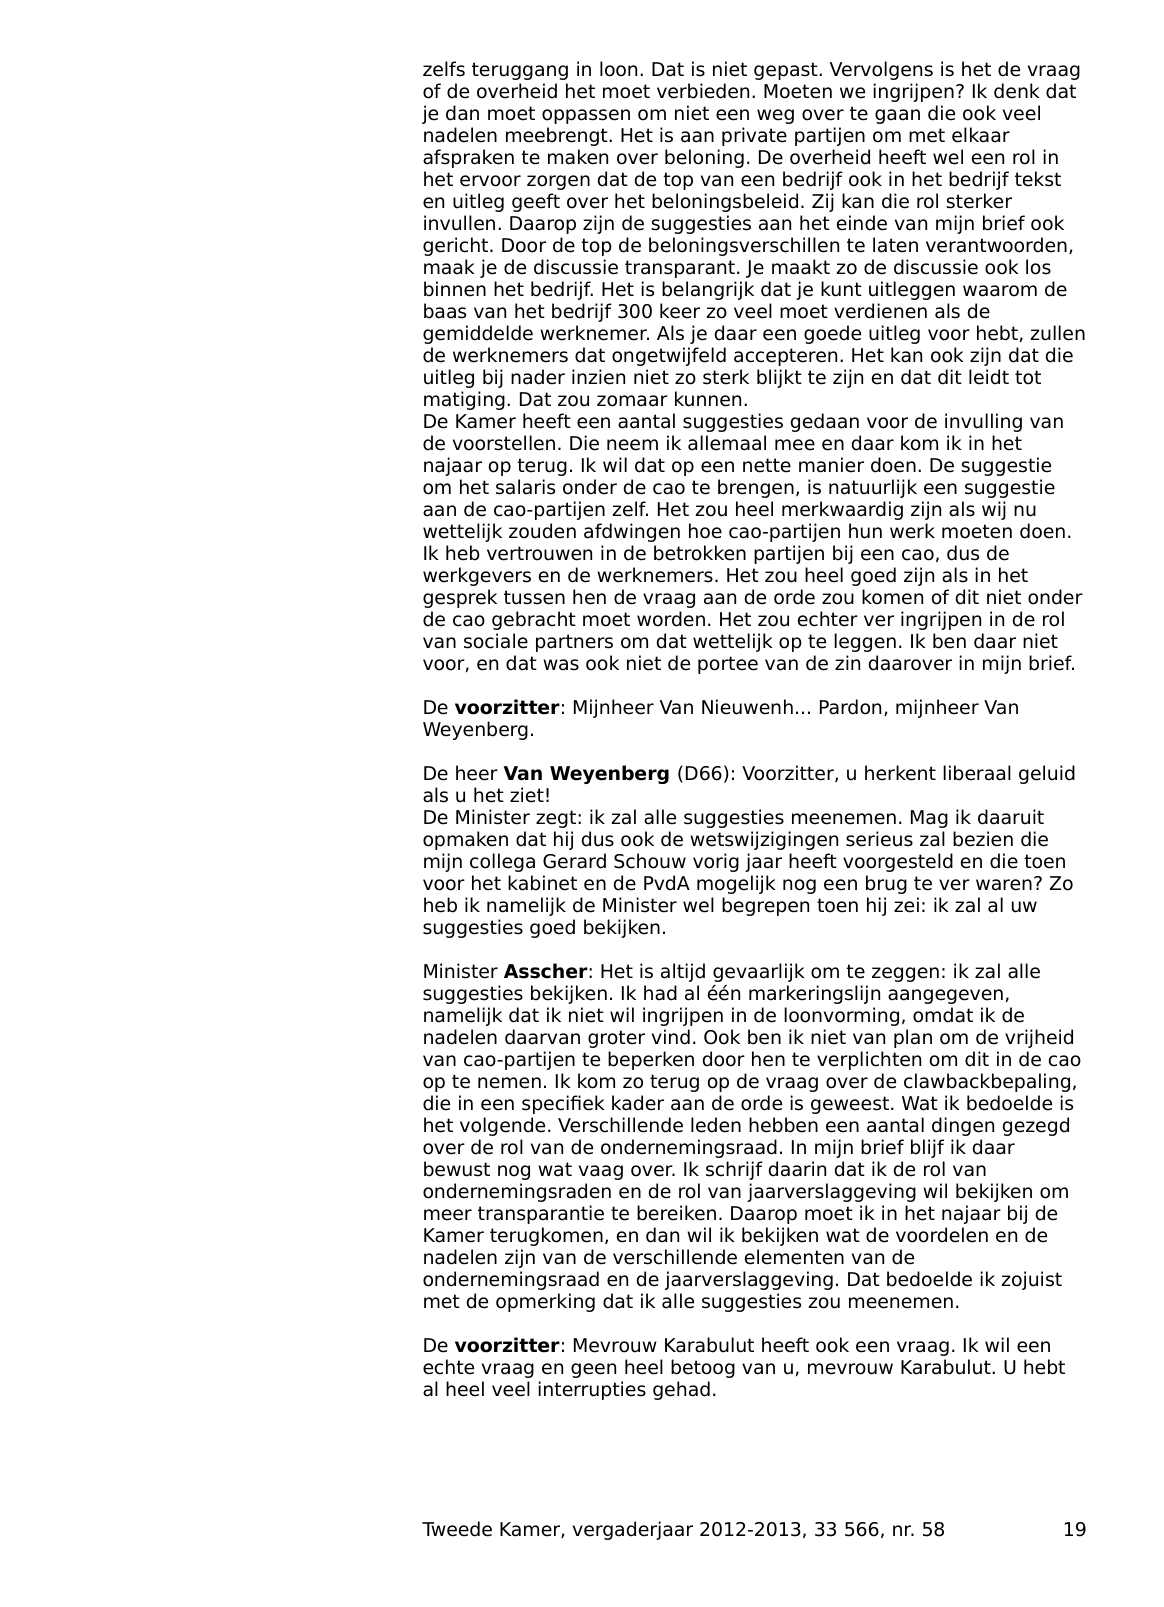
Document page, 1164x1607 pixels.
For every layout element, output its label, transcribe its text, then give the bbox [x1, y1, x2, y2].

text De heer Van Weyenberg (D66): Voorzitter, u herkent liberaal geluid als u het ziet! [422, 763, 1087, 807]
text De voorzitter: Mevrouw Karabulut heeft ook een vraag. Ik wil een echte vraag en geen heel betoog van u, mevrouw Karabulut. U hebt al heel veel interrupties gehad. [422, 1335, 1087, 1401]
text Minister Asscher: Het is altijd gevaarlijk om te zeggen: ik zal alle suggesties bekijken. Ik had al één markeringslijn aangegeven, namelijk dat ik niet wil ingrijpen in de loonvorming, omdat ik de nadelen daarvan groter vind. Ook ben ik niet van plan om de vrijheid van cao-partijen te beperken door hen te verplichten om dit in de cao op te nemen. Ik kom zo terug op de vraag over de clawbackbepaling, die in een specifiek kader aan de orde is geweest. Wat ik bedoelde is het volgende. Verschillende leden hebben een aantal dingen gezegd over de rol van de ondernemingsraad. In mijn brief blijf ik daar bewust nog wat vaag over. Ik schrijf daarin dat ik de rol van ondernemingsraden en de rol van jaarverslaggeving wil bekijken om meer transparantie te bereiken. Daarop moet ik in het najaar bij de Kamer terugkomen, en dan wil ik bekijken wat de voordelen en de nadelen zijn van de verschillende elementen van de ondernemingsraad en de jaarverslaggeving. Dat bedoelde ik zojuist met de opmerking dat ik alle suggesties zou meenemen. [422, 961, 1087, 1312]
text De Minister zegt: ik zal alle suggesties meenemen. Mag ik daaruit opmaken dat hij dus ook de wetswijzigingen serieus zal bezien die mijn collega Gerard Schouw vorig jaar heeft voorgesteld en die toen voor het kabinet en de PvdA mogelijk nog een brug te ver waren? Zo heb ik namelijk de Minister wel begrepen toen hij zei: ik zal al uw suggesties goed bekijken. [422, 807, 1087, 939]
text De voorzitter: Mijnheer Van Nieuwenh... Pardon, mijnheer Van Weyenberg. [422, 697, 1087, 741]
text zelfs teruggang in loon. Dat is niet gepast. Vervolgens is het de vraag of de overheid het moet verbieden. Moeten we ingrijpen? Ik denk dat je dan moet oppassen om niet een weg over te gaan die ook veel nadelen meebrengt. Het is aan private partijen om met elkaar afspraken te maken over beloning. De overheid heeft wel een rol in het ervoor zorgen dat de top van een bedrijf ook in het bedrijf tekst en uitleg geeft over het beloningsbeleid. Zij kan die rol sterker invullen. Daarop zijn de suggesties aan het einde van mijn brief ook gericht. Door de top de beloningsverschillen te laten verantwoorden, maak je de discussie transparant. Je maakt zo de discussie ook los binnen het bedrijf. Het is belangrijk dat je kunt uitleggen waarom de baas van het bedrijf 300 keer zo veel moet verdienen als de gemiddelde werknemer. Als je daar een goede uitleg voor hebt, zullen de werknemers dat ongetwijfeld accepteren. Het kan ook zijn dat die uitleg bij nader inzien niet zo sterk blijkt te zijn en dat dit leidt tot matiging. Dat zou zomaar kunnen. [422, 59, 1087, 411]
text De Kamer heeft een aantal suggesties gedaan voor de invulling van de voorstellen. Die neem ik allemaal mee en daar kom ik in het najaar op terug. Ik wil dat op een nette manier doen. De suggestie om het salaris onder de cao te brengen, is natuurlijk een suggestie aan de cao-partijen zelf. Het zou heel merkwaardig zijn als wij nu wettelijk zouden afdwingen hoe cao-partijen hun werk moeten doen. Ik heb vertrouwen in de betrokken partijen bij een cao, dus de werkgevers en de werknemers. Het zou heel goed zijn als in het gesprek tussen hen de vraag aan de orde zou komen of dit niet onder de cao gebracht moet worden. Het zou echter ver ingrijpen in de rol van sociale partners om dat wettelijk op te leggen. Ik ben daar niet voor, en dat was ook niet de portee van de zin daarover in mijn brief. [422, 411, 1087, 674]
